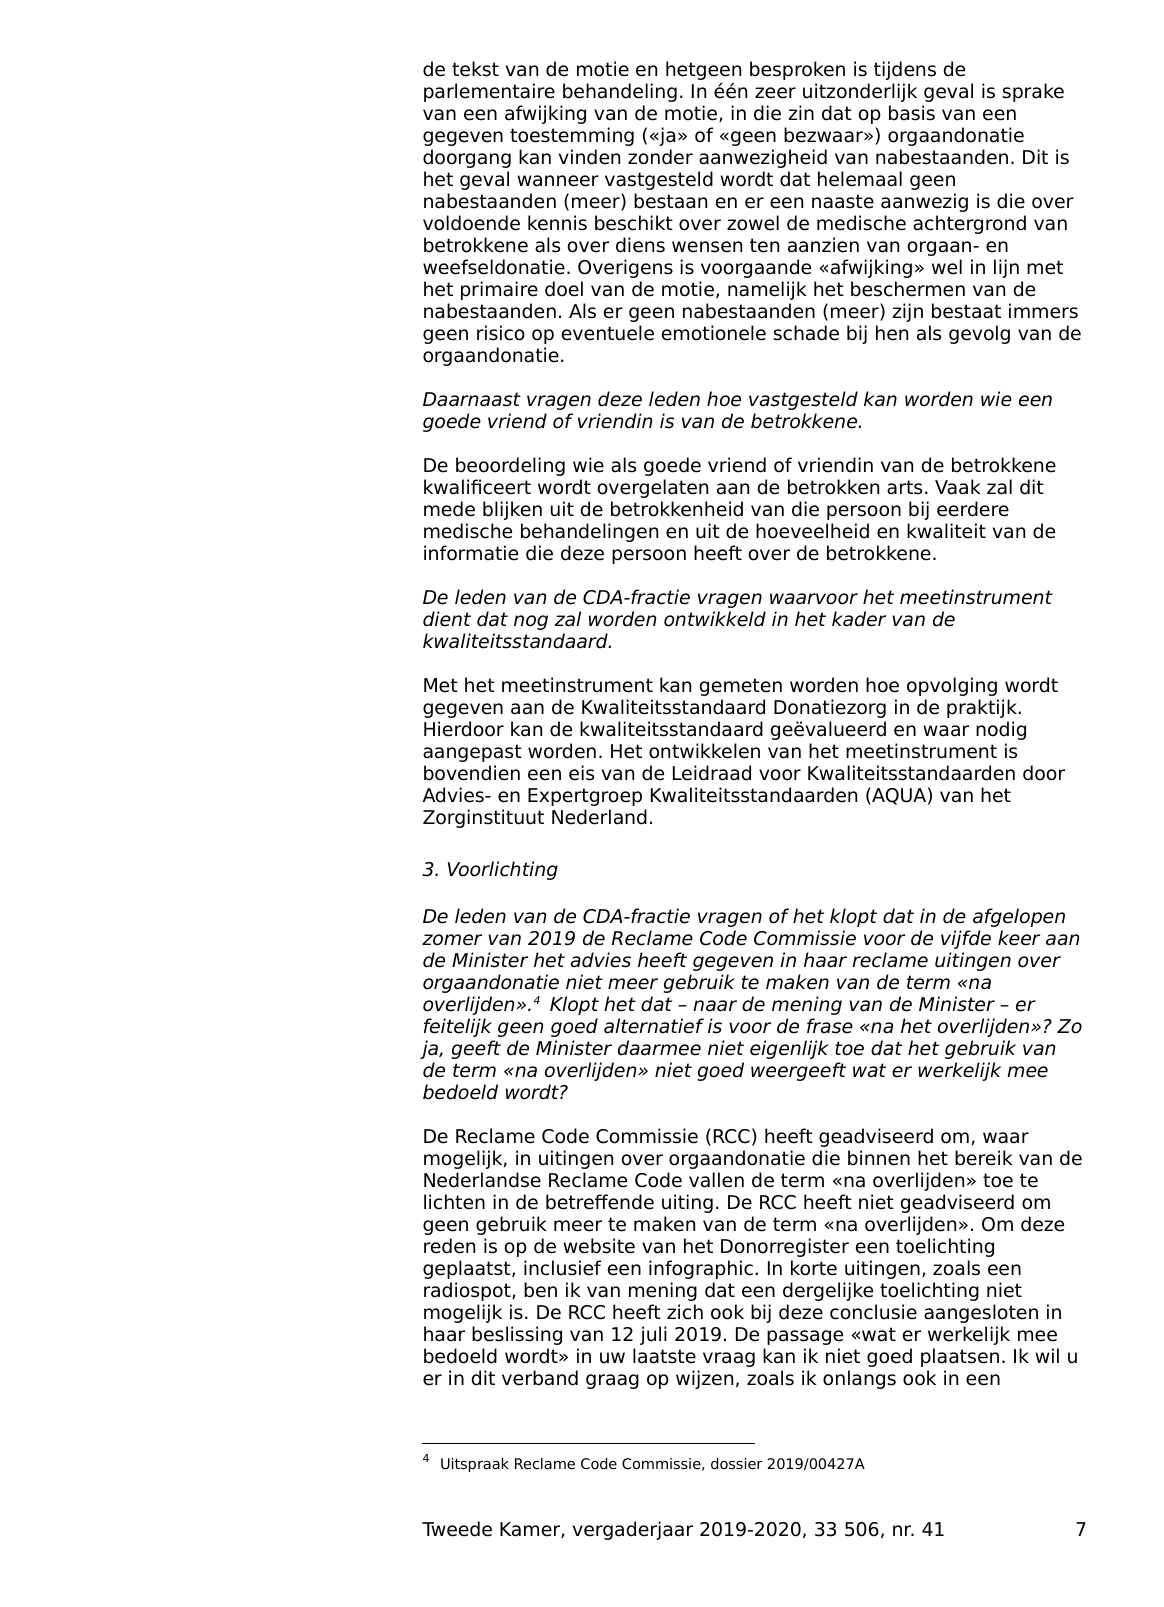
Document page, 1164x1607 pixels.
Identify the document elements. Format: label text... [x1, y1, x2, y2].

text de tekst van de motie en hetgeen besproken is tijdens de parlementaire behandeling. In één zeer uitzonderlijk geval is sprake van een afwijking van de motie, in die zin dat op basis van een gegeven toestemming («ja» of «geen bezwaar») orgaandonatie doorgang kan vinden zonder aanwezigheid van nabestaanden. Dit is het geval wanneer vastgesteld wordt dat helemaal geen nabestaanden (meer) bestaan en er een naaste aanwezig is die over voldoende kennis beschikt over zowel de medische achtergrond van betrokkene als over diens wensen ten aanzien van orgaan- en weefseldonatie. Overigens is voorgaande «afwijking» wel in lijn met het primaire doel van de motie, namelijk het beschermen van de nabestaanden. Als er geen nabestaanden (meer) zijn bestaat immers geen risico op eventuele emotionele schade bij hen als gevolg van de orgaandonatie. [422, 59, 1087, 367]
subtitle 3. Voorlichting [422, 859, 1087, 881]
text Daarnaast vragen deze leden hoe vastgesteld kan worden wie een goede vriend of vriendin is van de betrokkene. [422, 389, 1087, 433]
text Met het meetinstrument kan gemeten worden hoe opvolging wordt gegeven aan de Kwaliteitsstandaard Donatiezorg in de praktijk. Hierdoor kan de kwaliteitsstandaard geëvalueerd en waar nodig aangepast worden. Het ontwikkelen van het meetinstrument is bovendien een eis van de Leidraad voor Kwaliteitsstandaarden door Advies- en Expertgroep Kwaliteitsstandaarden (AQUA) van het Zorginstituut Nederland. [422, 675, 1087, 829]
text De leden van de CDA-fractie vragen of het klopt dat in de afgelopen zomer van 2019 de Reclame Code Commissie voor de vijfde keer aan de Minister het advies heeft gegeven in haar reclame uitingen over orgaandonatie niet meer gebruik te maken van de term «na overlijden». Klopt het dat – naar de mening van de Minister – er feitelijk geen goed alternatief is voor de frase «na het overlijden»? Zo ja, geeft de Minister daarmee niet eigenlijk toe dat het gebruik van de term «na overlijden» niet goed weergeeft wat er werkelijk mee bedoeld wordt? [422, 906, 1087, 1104]
text Uitspraak Reclame Code Commissie, dossier 2019/00427A [422, 1452, 1087, 1474]
text De Reclame Code Commissie (RCC) heeft geadviseerd om, waar mogelijk, in uitingen over orgaandonatie die binnen het bereik van de Nederlandse Reclame Code vallen de term «na overlijden» toe te lichten in de betreffende uiting. De RCC heeft niet geadviseerd om geen gebruik meer te maken van de term «na overlijden». Om deze reden is op de website van het Donorregister een toelichting geplaatst, inclusief een infographic. In korte uitingen, zoals een radiospot, ben ik van mening dat een dergelijke toelichting niet mogelijk is. De RCC heeft zich ook bij deze conclusie aangesloten in haar beslissing van 12 juli 2019. De passage «wat er werkelijk mee bedoeld wordt» in uw laatste vraag kan ik niet goed plaatsen. Ik wil u er in dit verband graag op wijzen, zoals ik onlangs ook in een [422, 1126, 1087, 1390]
text De beoordeling wie als goede vriend of vriendin van de betrokkene kwalificeert wordt overgelaten aan de betrokken arts. Vaak zal dit mede blijken uit de betrokkenheid van die persoon bij eerdere medische behandelingen en uit de hoeveelheid en kwaliteit van de informatie die deze persoon heeft over de betrokkene. [422, 455, 1087, 565]
text De leden van de CDA-fractie vragen waarvoor het meetinstrument dient dat nog zal worden ontwikkeld in het kader van de kwaliteitsstandaard. [422, 587, 1087, 653]
